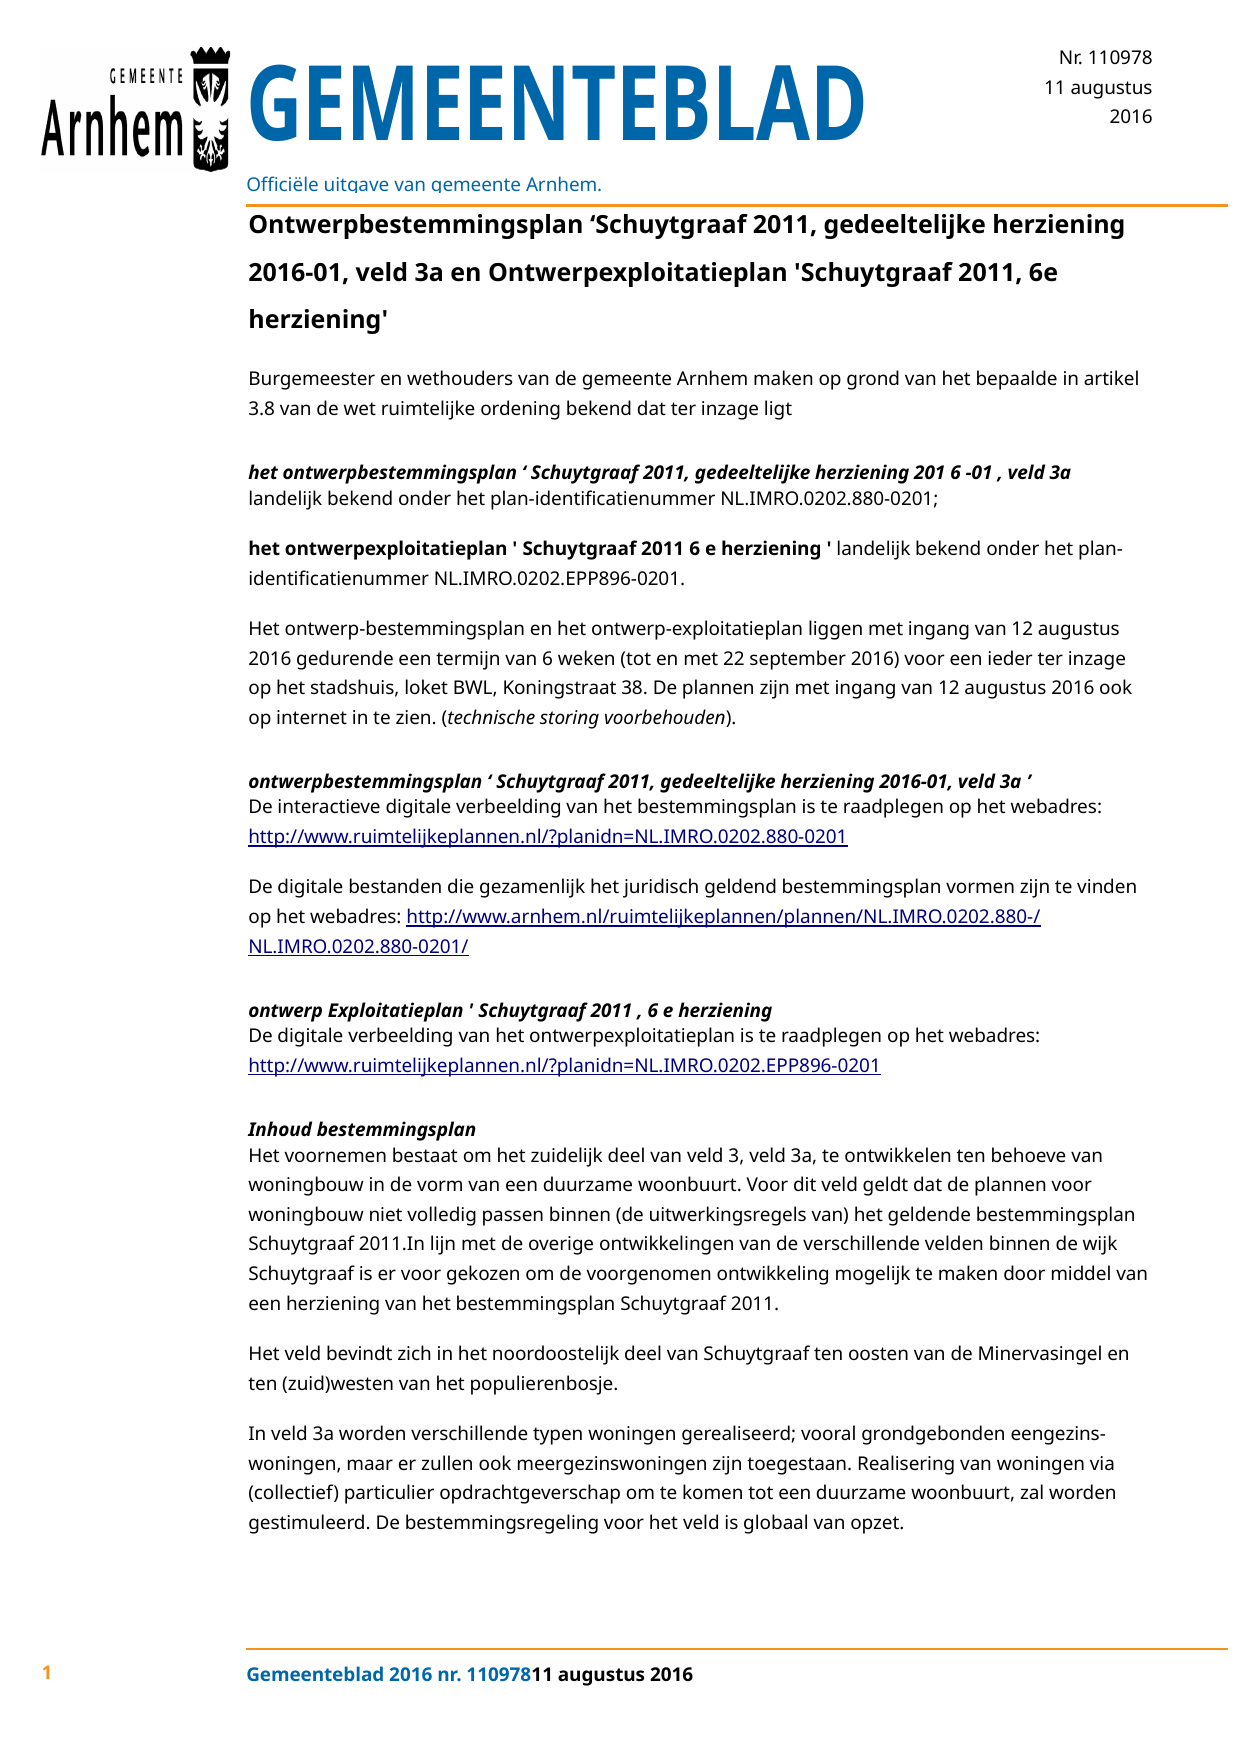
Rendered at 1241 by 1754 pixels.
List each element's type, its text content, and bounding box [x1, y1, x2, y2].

text Burgemeester en wethouders van de gemeente Arnhem maken op grond van het bepaalde in artikel 3.8 van de wet ruimtelijke ordening bekend dat ter inzage ligt [248, 366, 1152, 421]
text Het ontwerp-bestemmingsplan en het ontwerp-exploitatieplan liggen met ingang van 12 augustus 2016 gedurende een termijn van 6 weken (tot en met 22 september 2016) voor een ieder ter inzage op het stadshuis, loket BWL, Koningstraat 38. De plannen zijn met ingang van 12 augustus 2016 ook op internet in te zien. (technische storing voorbehouden). [248, 615, 1152, 730]
text In veld 3a worden verschillende typen woningen gerealiseerd; vooral grondgebonden eengezins-woningen, maar er zullen ook meergezinswoningen zijn toegestaan. Realisering van woningen via (collectief) particulier opdrachtgeverschap om te komen tot een duurzame woonbuurt, zal worden gestimuleerd. De bestemmingsregeling voor het veld is globaal van opzet. [248, 1420, 1152, 1534]
text Ontwerpbestemmingsplan ‘Schuytgraaf 2011, gedeeltelijke herziening 2016-01, veld 3a en Ontwerpexploitatieplan 'Schuytgraaf 2011, 6e herziening' [248, 207, 1152, 336]
text Het veld bevindt zich in het noordoostelijk deel van Schuytgraaf ten oosten van de Minervasingel en ten (zuid)westen van het populierenbosje. [248, 1340, 1152, 1395]
text het ontwerpbestemmingsplan ‘ Schuytgraaf 2011, gedeeltelijke herziening 201 6 -01 , veld 3a [248, 459, 1152, 485]
text ontwerpbestemmingsplan ‘ Schuytgraaf 2011, gedeeltelijke herziening 2016-01, veld 3a ’ [248, 768, 1152, 794]
text Het voornemen bestaat om het zuidelijk deel van veld 3, veld 3a, te ontwikkelen ten behoeve van woningbouw in de vorm van een duurzame woonbuurt. Voor dit veld geldt dat de plannen voor woningbouw niet volledig passen binnen (de uitwerkingsregels van) het geldende bestemmingsplan Schuytgraaf 2011.In lijn met de overige ontwikkelingen van de verschillende velden binnen de wijk Schuytgraaf is er voor gekozen om de voorgenomen ontwikkeling mogelijk te maken door middel van een herziening van het bestemmingsplan Schuytgraaf 2011. [248, 1142, 1152, 1315]
text De interactieve digitale verbeelding van het bestemmingsplan is te raadplegen op het webadres: http://www.ruimtelijkeplannen.nl/?planidn=NL.IMRO.0202.880-0201 [248, 794, 1152, 849]
text ontwerp Exploitatieplan ' Schuytgraaf 2011 , 6 e herziening [248, 997, 1152, 1022]
text Inhoud bestemmingsplan [248, 1116, 1152, 1142]
text landelijk bekend onder het plan-identificatienummer NL.IMRO.0202.880-0201; [248, 485, 1152, 511]
text De digitale bestanden die gezamenlijk het juridisch geldend bestemmingsplan vormen zijn te vinden op het webadres: http://www.arnhem.nl/ruimtelijkeplannen/plannen/NL.IMRO.0202.880-/NL.IMRO.0202.880-0201/ [248, 874, 1152, 958]
picture [41, 47, 231, 172]
text het ontwerpexploitatieplan ' Schuytgraaf 2011 6 e herziening ' landelijk bekend onder het plan-identificatienummer NL.IMRO.0202.EPP896-0201. [248, 535, 1152, 591]
text De digitale verbeelding van het ontwerpexploitatieplan is te raadplegen op het webadres: http://www.ruimtelijkeplannen.nl/?planidn=NL.IMRO.0202.EPP896-0201 [248, 1022, 1152, 1078]
